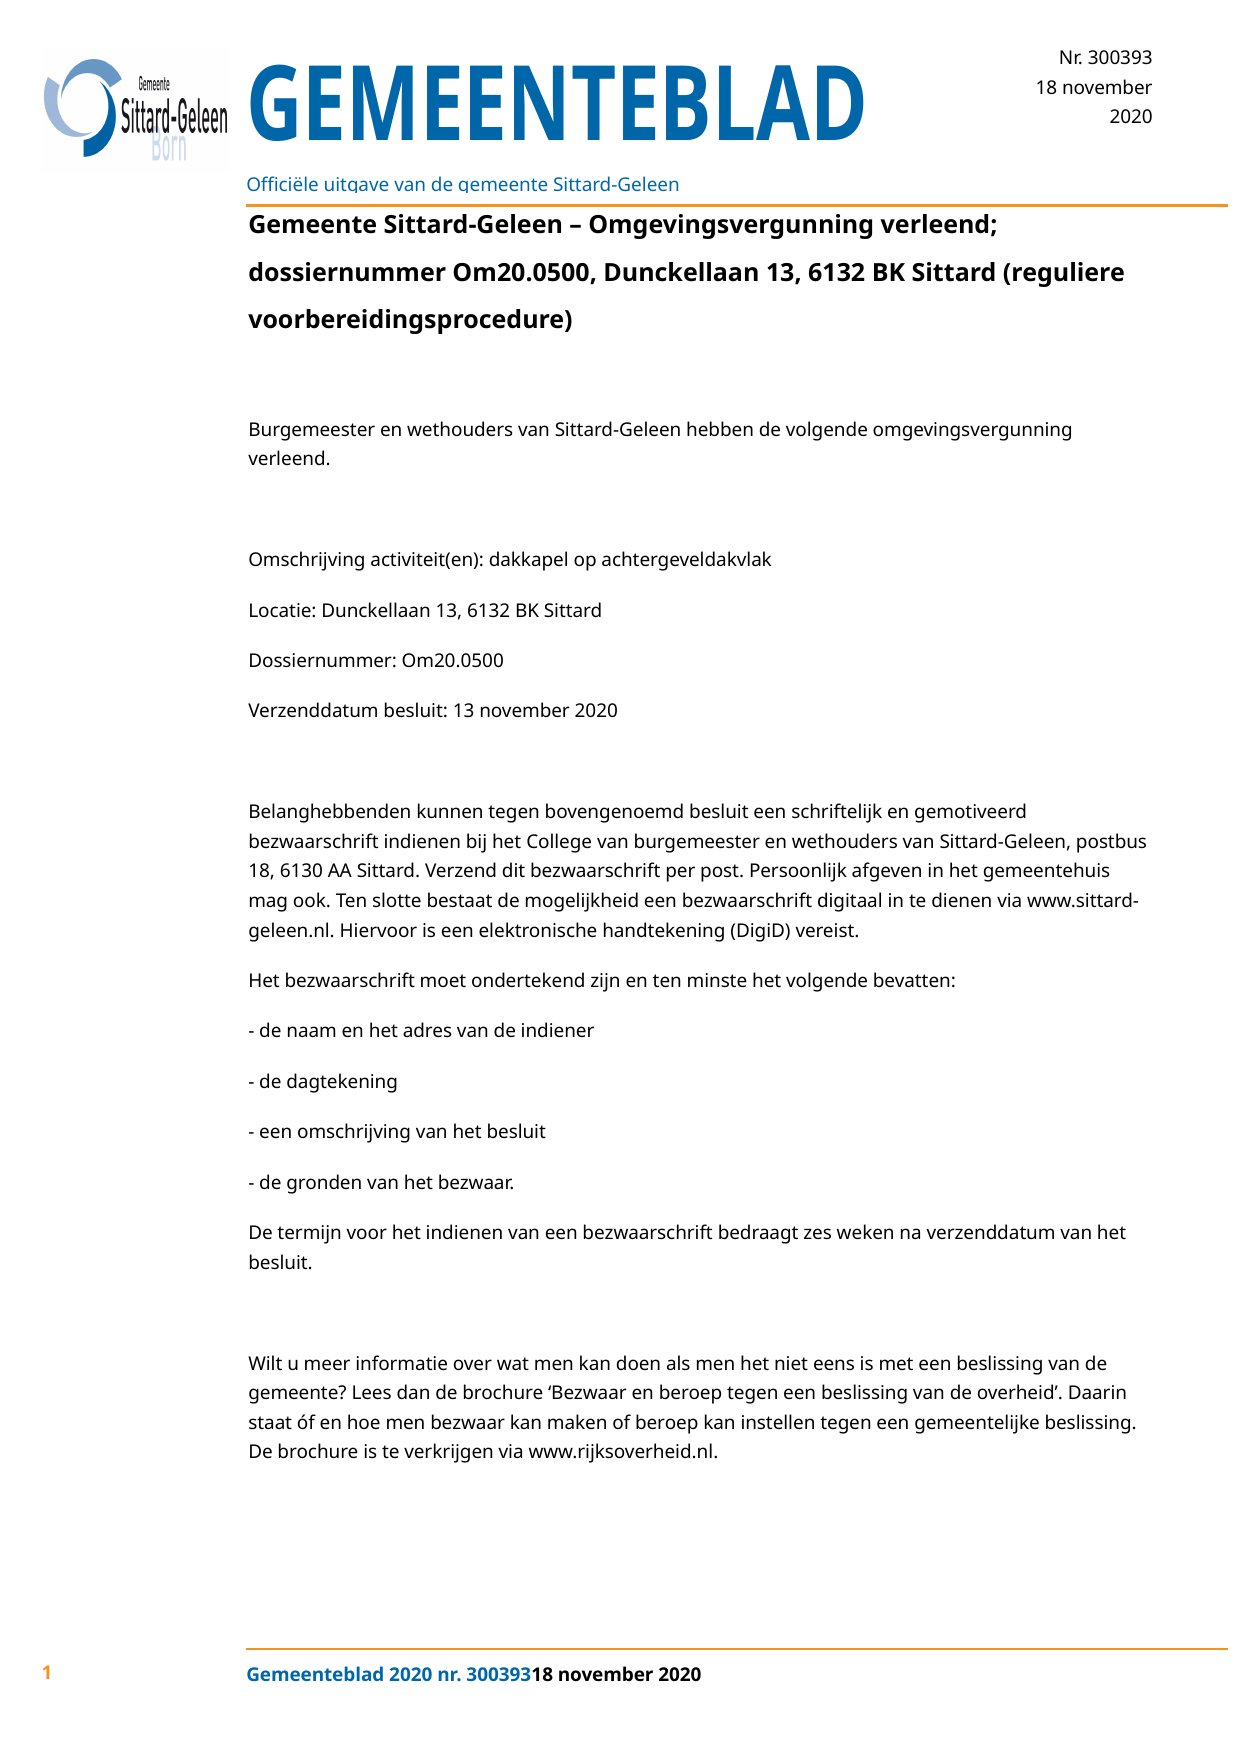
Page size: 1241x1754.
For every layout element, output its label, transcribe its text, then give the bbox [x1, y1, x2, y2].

text Belanghebbenden kunnen tegen bovengenoemd besluit een schriftelijk en gemotiveerd bezwaarschrift indienen bij het College van burgemeester en wethouders van Sittard-Geleen, postbus 18, 6130 AA Sittard. Verzend dit bezwaarschrift per post. Persoonlijk afgeven in het gemeentehuis mag ook. Ten slotte bestaat de mogelijkheid een bezwaarschrift digitaal in te dienen via www.sittard-geleen.nl. Hiervoor is een elektronische handtekening (DigiD) vereist. [248, 798, 1152, 942]
text - de dagtekening [248, 1068, 1152, 1094]
text Verzenddatum besluit: 13 november 2020 [248, 698, 1152, 723]
text De termijn voor het indienen van een bezwaarschrift bedraagt zes weken na verzenddatum van het besluit. [248, 1219, 1152, 1274]
text Gemeente Sittard-Geleen – Omgevingsvergunning verleend; dossiernummer Om20.0500, Dunckellaan 13, 6132 BK Sittard (reguliere voorbereidingsprocedure) [248, 207, 1152, 336]
picture [41, 47, 231, 172]
text Dossiernummer: Om20.0500 [248, 647, 1152, 673]
text Wilt u meer informatie over wat men kan doen als men het niet eens is met een beslissing van de gemeente? Lees dan de brochure ‘Bezwaar en beroep tegen een beslissing van de overheid’. Daarin staat óf en hoe men bezwaar kan maken of beroep kan instellen tegen een gemeentelijke beslissing. De brochure is te verkrijgen via www.rijksoverheid.nl. [248, 1350, 1152, 1464]
text Het bezwaarschrift moet ondertekend zijn en ten minste het volgende bevatten: [248, 967, 1152, 993]
text - de gronden van het bezwaar. [248, 1169, 1152, 1194]
text - de naam en het adres van de indiener [248, 1018, 1152, 1043]
text Locatie: Dunckellaan 13, 6132 BK Sittard [248, 597, 1152, 622]
text Burgemeester en wethouders van Sittard-Geleen hebben de volgende omgevingsvergunning verleend. [248, 416, 1152, 471]
text - een omschrijving van het besluit [248, 1118, 1152, 1144]
text Omschrijving activiteit(en): dakkapel op achtergeveldakvlak [248, 546, 1152, 572]
